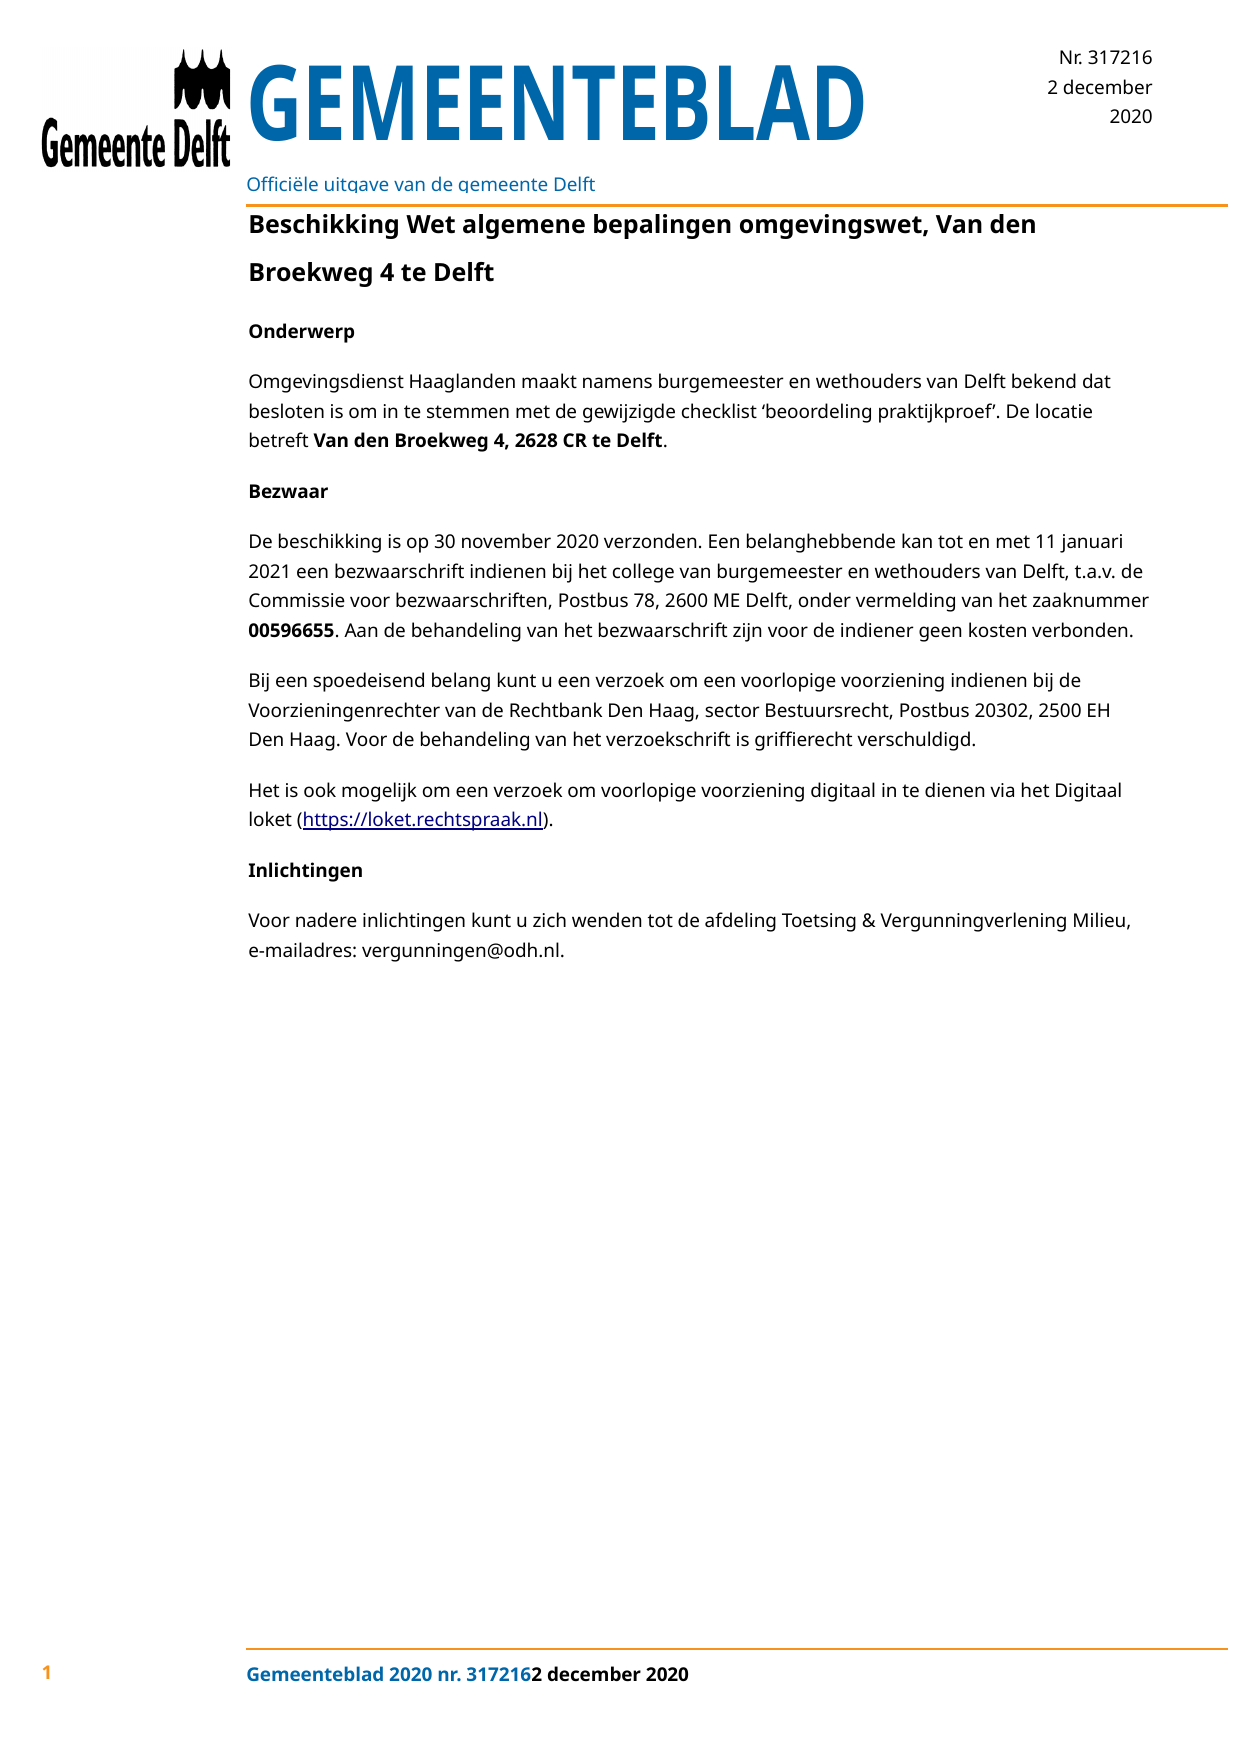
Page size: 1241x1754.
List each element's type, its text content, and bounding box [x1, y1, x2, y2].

text Bij een spoedeisend belang kunt u een verzoek om een voorlopige voorziening indienen bij de Voorzieningenrechter van de Rechtbank Den Haag, sector Bestuursrecht, Postbus 20302, 2500 EH Den Haag. Voor de behandeling van het verzoekschrift is griffierecht verschuldigd. [248, 667, 1152, 752]
text Inlichtingen [248, 857, 1152, 883]
text Het is ook mogelijk om een verzoek om voorlopige voorziening digitaal in te dienen via het Digitaal loket (https://loket.rechtspraak.nl). [248, 777, 1152, 832]
text Voor nadere inlichtingen kunt u zich wenden tot de afdeling Toetsing & Vergunningverlening Milieu, e-mailadres: vergunningen@odh.nl. [248, 907, 1152, 963]
text Bezwaar [248, 478, 1152, 504]
text Omgevingsdienst Haaglanden maakt namens burgemeester en wethouders van Delft bekend dat besloten is om in te stemmen met de gewijzigde checklist ‘beoordeling praktijkproef’. De locatie betreft Van den Broekweg 4, 2628 CR te Delft. [248, 368, 1152, 453]
text Onderwerp [248, 318, 1152, 344]
text De beschikking is op 30 november 2020 verzonden. Een belanghebbende kan tot en met 11 januari 2021 een bezwaarschrift indienen bij het college van burgemeester en wethouders van Delft, t.a.v. de Commissie voor bezwaarschriften, Postbus 78, 2600 ME Delft, onder vermelding van het zaaknummer 00596655. Aan de behandeling van het bezwaarschrift zijn voor de indiener geen kosten verbonden. [248, 528, 1152, 643]
picture [41, 47, 231, 172]
text Beschikking Wet algemene bepalingen omgevingswet, Van den Broekweg 4 te Delft [248, 207, 1152, 288]
